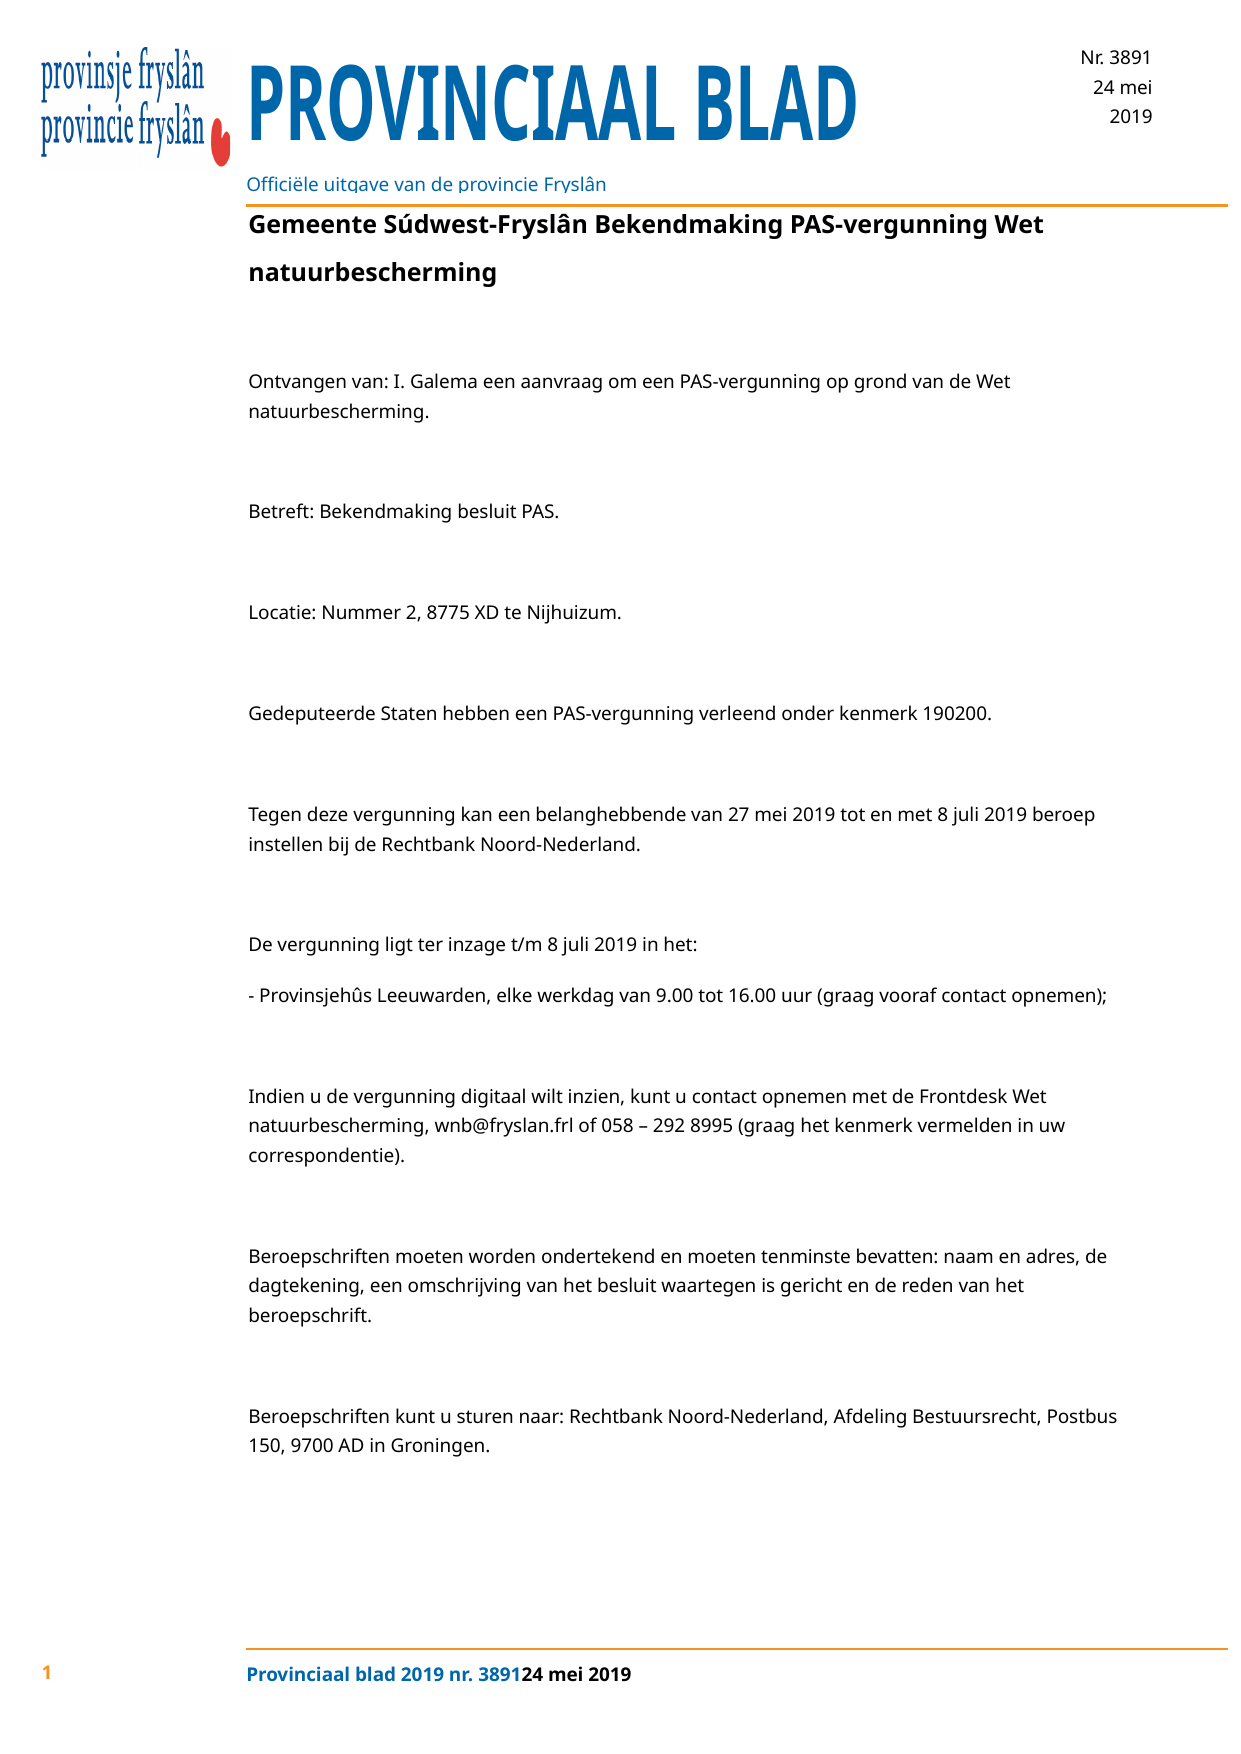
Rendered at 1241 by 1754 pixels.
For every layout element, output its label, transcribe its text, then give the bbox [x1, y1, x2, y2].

text Betreft: Bekendmaking besluit PAS. [248, 499, 1152, 524]
text Gemeente Súdwest-Fryslân Bekendmaking PAS-vergunning Wet natuurbescherming [248, 207, 1152, 288]
text De vergunning ligt ter inzage t/m 8 juli 2019 in het: [248, 932, 1152, 957]
text Beroepschriften moeten worden ondertekend en moeten tenminste bevatten: naam en adres, de dagtekening, een omschrijving van het besluit waartegen is gericht en de reden van het beroepschrift. [248, 1243, 1152, 1328]
text - Provinsjehûs Leeuwarden, elke werkdag van 9.00 tot 16.00 uur (graag vooraf contact opnemen); [248, 982, 1152, 1008]
text Beroepschriften kunt u sturen naar: Rechtbank Noord-Nederland, Afdeling Bestuursrecht, Postbus 150, 9700 AD in Groningen. [248, 1403, 1152, 1458]
text Tegen deze vergunning kan een belanghebbende van 27 mei 2019 tot en met 8 juli 2019 beroep instellen bij de Rechtbank Noord-Nederland. [248, 801, 1152, 857]
text Ontvangen van: I. Galema een aanvraag om een PAS-vergunning op grond van de Wet natuurbescherming. [248, 368, 1152, 424]
text Indien u de vergunning digitaal wilt inzien, kunt u contact opnemen met de Frontdesk Wet natuurbescherming, wnb@fryslan.frl of 058 – 292 8995 (graag het kenmerk vermelden in uw correspondentie). [248, 1083, 1152, 1168]
text Gedeputeerde Staten hebben een PAS-vergunning verleend onder kenmerk 190200. [248, 700, 1152, 726]
text Locatie: Nummer 2, 8775 XD te Nijhuizum. [248, 599, 1152, 625]
picture [41, 47, 231, 172]
